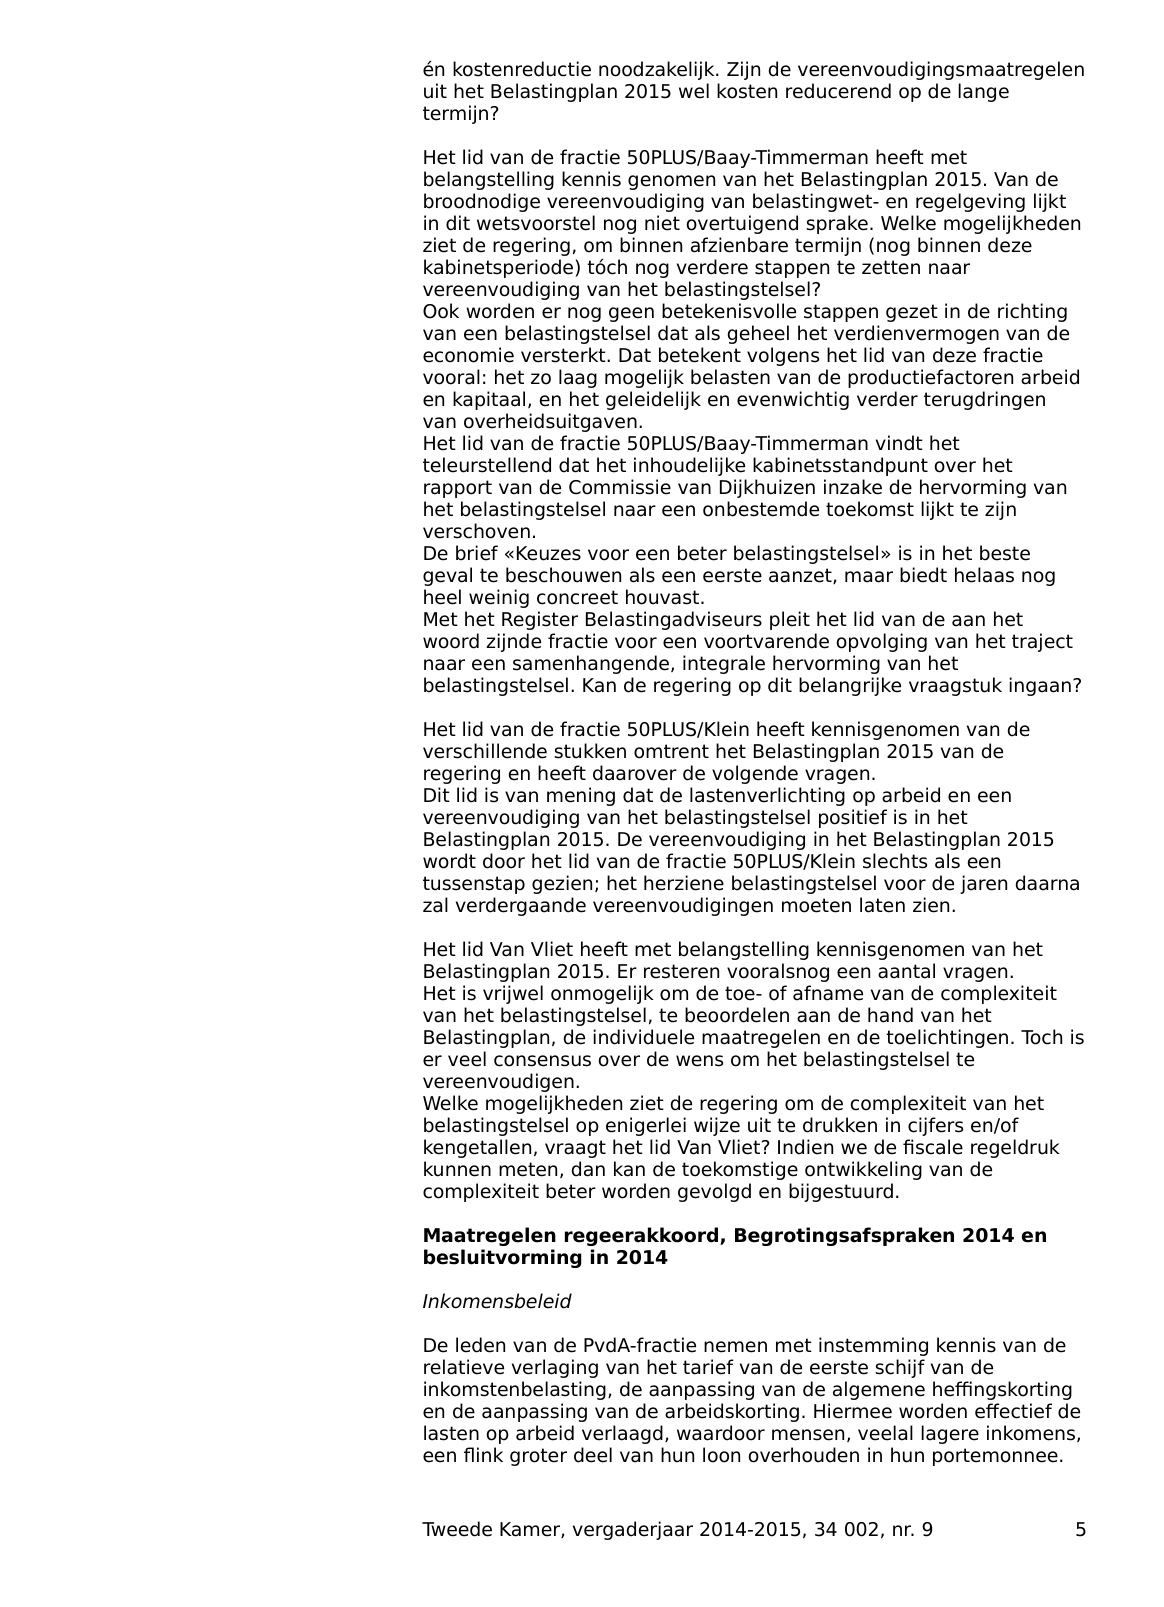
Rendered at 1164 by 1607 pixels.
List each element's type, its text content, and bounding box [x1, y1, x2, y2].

text Het lid van de fractie 50PLUS/Baay-Timmerman vindt het teleurstellend dat het inhoudelijke kabinetsstandpunt over het rapport van de Commissie van Dijkhuizen inzake de hervorming van het belastingstelsel naar een onbestemde toekomst lijkt te zijn verschoven. [422, 433, 1087, 543]
text Welke mogelijkheden ziet de regering om de complexiteit van het belastingstelsel op enigerlei wijze uit te drukken in cijfers en/of kengetallen, vraagt het lid Van Vliet? Indien we de fiscale regeldruk kunnen meten, dan kan de toekomstige ontwikkeling van de complexiteit beter worden gevolgd en bijgestuurd. [422, 1093, 1087, 1203]
subtitle Maatregelen regeerakkoord, Begrotingsafspraken 2014 en besluitvorming in 2014 [422, 1225, 1087, 1269]
text én kostenreductie noodzakelijk. Zijn de vereenvoudigingsmaatregelen uit het Belastingplan 2015 wel kosten reducerend op de lange termijn? [422, 59, 1087, 125]
text Het is vrijwel onmogelijk om de toe- of afname van de complexiteit van het belastingstelsel, te beoordelen aan de hand van het Belastingplan, de individuele maatregelen en de toelichtingen. Toch is er veel consensus over de wens om het belastingstelsel te vereenvoudigen. [422, 983, 1087, 1093]
text Dit lid is van mening dat de lastenverlichting op arbeid en een vereenvoudiging van het belastingstelsel positief is in het Belastingplan 2015. De vereenvoudiging in het Belastingplan 2015 wordt door het lid van de fractie 50PLUS/Klein slechts als een tussenstap gezien; het herziene belastingstelsel voor de jaren daarna zal verdergaande vereenvoudigingen moeten laten zien. [422, 785, 1087, 917]
text Het lid van de fractie 50PLUS/Klein heeft kennisgenomen van de verschillende stukken omtrent het Belastingplan 2015 van de regering en heeft daarover de volgende vragen. [422, 719, 1087, 785]
text Het lid van de fractie 50PLUS/Baay-Timmerman heeft met belangstelling kennis genomen van het Belastingplan 2015. Van de broodnodige vereenvoudiging van belastingwet- en regelgeving lijkt in dit wetsvoorstel nog niet overtuigend sprake. Welke mogelijkheden ziet de regering, om binnen afzienbare termijn (nog binnen deze kabinetsperiode) tóch nog verdere stappen te zetten naar vereenvoudiging van het belastingstelsel? [422, 147, 1087, 301]
text De leden van de PvdA-fractie nemen met instemming kennis van de relatieve verlaging van het tarief van de eerste schijf van de inkomstenbelasting, de aanpassing van de algemene heffingskorting en de aanpassing van de arbeidskorting. Hiermee worden effectief de lasten op arbeid verlaagd, waardoor mensen, veelal lagere inkomens, een flink groter deel van hun loon overhouden in hun portemonnee. [422, 1335, 1087, 1467]
text De brief «Keuzes voor een beter belastingstelsel» is in het beste geval te beschouwen als een eerste aanzet, maar biedt helaas nog heel weinig concreet houvast. [422, 543, 1087, 609]
text Het lid Van Vliet heeft met belangstelling kennisgenomen van het Belastingplan 2015. Er resteren vooralsnog een aantal vragen. [422, 939, 1087, 983]
text Met het Register Belastingadviseurs pleit het lid van de aan het woord zijnde fractie voor een voortvarende opvolging van het traject naar een samenhangende, integrale hervorming van het belastingstelsel. Kan de regering op dit belangrijke vraagstuk ingaan? [422, 609, 1087, 697]
text Ook worden er nog geen betekenisvolle stappen gezet in de richting van een belastingstelsel dat als geheel het verdienvermogen van de economie versterkt. Dat betekent volgens het lid van deze fractie vooral: het zo laag mogelijk belasten van de productiefactoren arbeid en kapitaal, en het geleidelijk en evenwichtig verder terugdringen van overheidsuitgaven. [422, 301, 1087, 433]
subtitle Inkomensbeleid [422, 1291, 1087, 1313]
